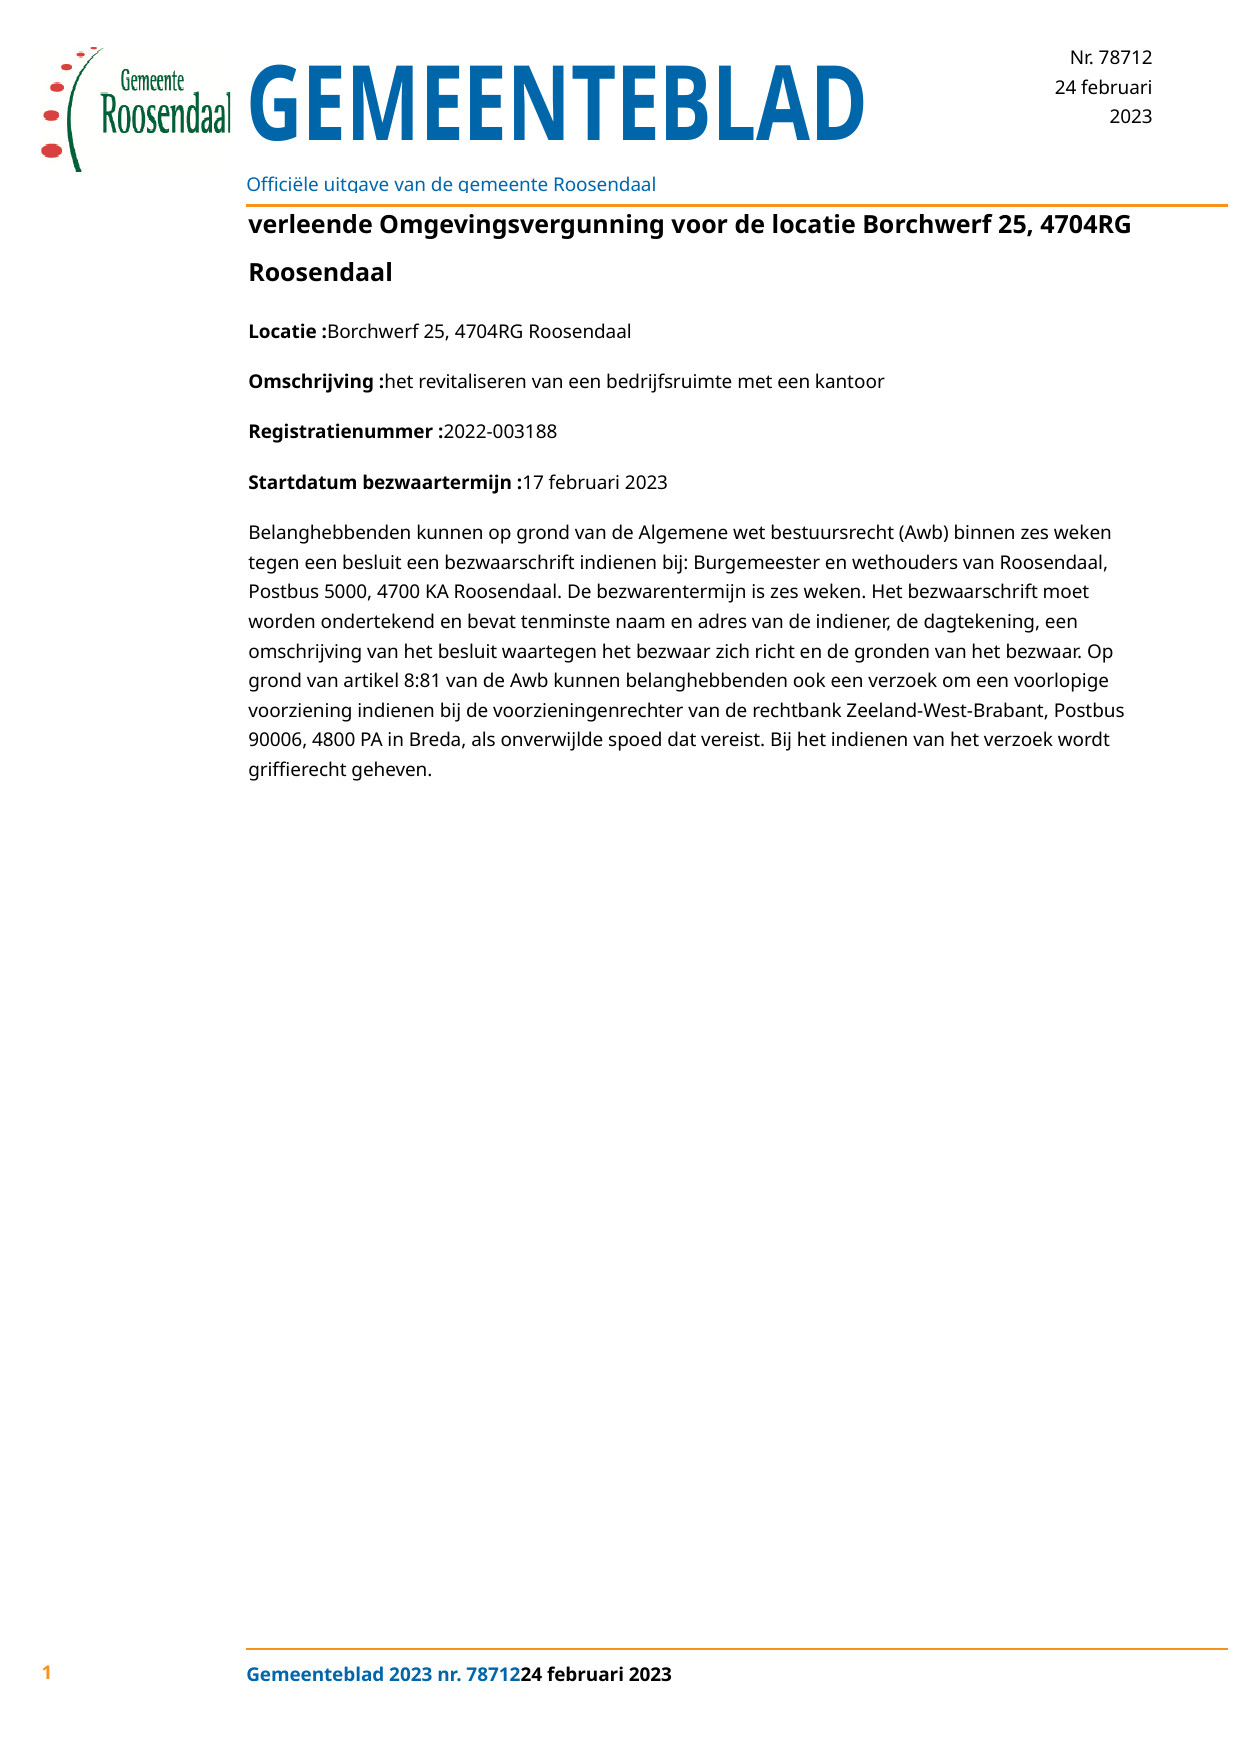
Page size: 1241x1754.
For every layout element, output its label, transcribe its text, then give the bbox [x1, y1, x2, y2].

picture [41, 47, 231, 172]
text Startdatum bezwaartermijn :17 februari 2023 [248, 469, 1152, 495]
text Omschrijving :het revitaliseren van een bedrijfsruimte met een kantoor [248, 368, 1152, 394]
text Belanghebbenden kunnen op grond van de Algemene wet bestuursrecht (Awb) binnen zes weken tegen een besluit een bezwaarschrift indienen bij: Burgemeester en wethouders van Roosendaal, Postbus 5000, 4700 KA Roosendaal. De bezwarentermijn is zes weken. Het bezwaarschrift moet worden ondertekend en bevat tenminste naam en adres van de indiener, de dagtekening, een omschrijving van het besluit waartegen het bezwaar zich richt en de gronden van het bezwaar. Op grond van artikel 8:81 van de Awb kunnen belanghebbenden ook een verzoek om een voorlopige voorziening indienen bij de voorzieningenrechter van de rechtbank Zeeland-West-Brabant, Postbus 90006, 4800 PA in Breda, als onverwijlde spoed dat vereist. Bij het indienen van het verzoek wordt griffierecht geheven. [248, 519, 1152, 782]
text Locatie :Borchwerf 25, 4704RG Roosendaal [248, 318, 1152, 344]
text verleende Omgevingsvergunning voor de locatie Borchwerf 25, 4704RG Roosendaal [248, 207, 1152, 288]
text Registratienummer :2022-003188 [248, 419, 1152, 444]
